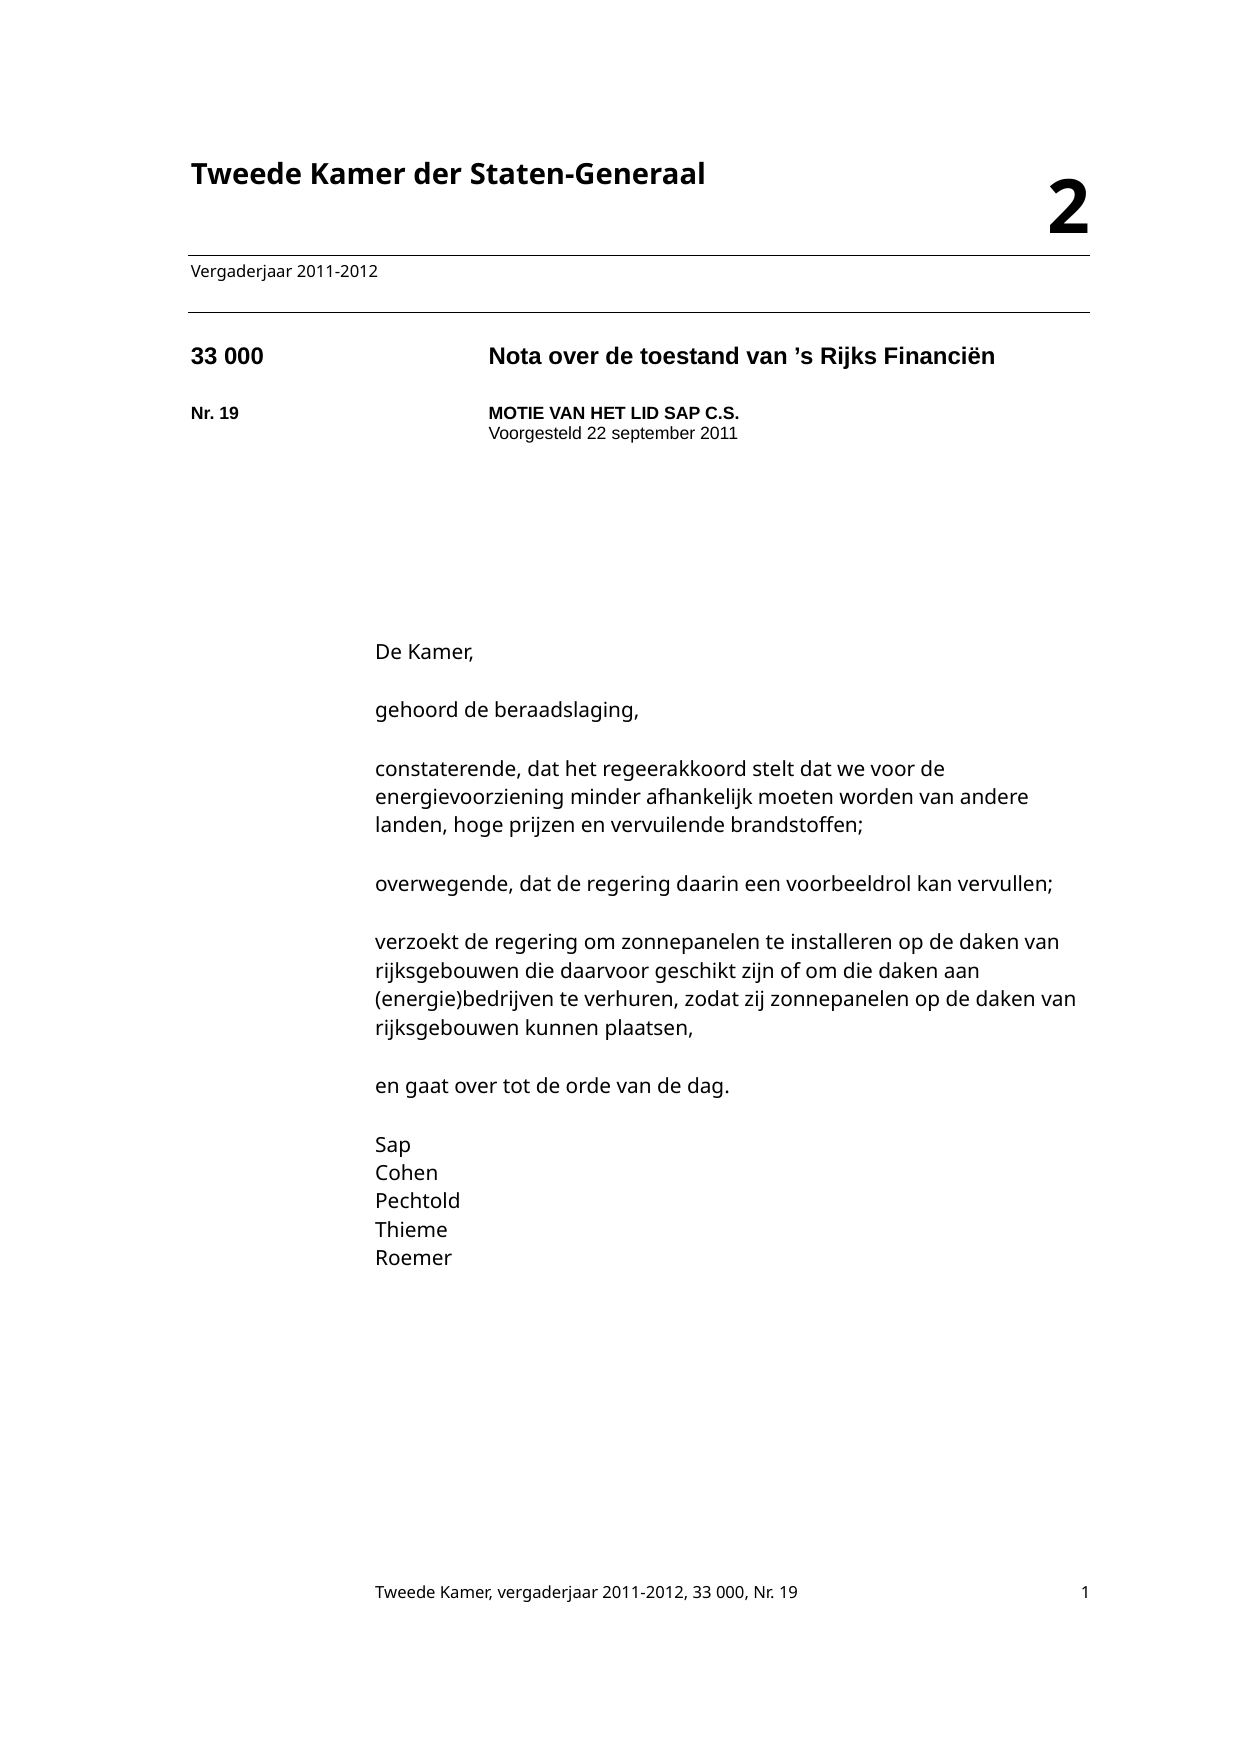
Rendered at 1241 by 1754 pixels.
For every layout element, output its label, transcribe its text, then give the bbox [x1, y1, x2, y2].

table_cell [485, 256, 1090, 312]
text Pechtold [375, 1187, 1090, 1215]
text constaterende, dat het regeerakkoord stelt dat we voor de energievoorziening minder afhankelijk moeten worden van andere landen, hoge prijzen en vervuilende brandstoffen; [375, 754, 1090, 839]
text overwegende, dat de regering daarin een voorbeeldrol kan vervullen; [375, 869, 1090, 897]
text Thieme [375, 1215, 1090, 1243]
table_cell Nr. 19 [188, 399, 485, 518]
text Roemer [375, 1243, 1090, 1272]
text De Kamer, [375, 637, 1090, 665]
table_cell [188, 313, 485, 339]
text Cohen [375, 1158, 1090, 1187]
table_cell [485, 313, 1090, 339]
text en gaat over tot de orde van de dag. [375, 1071, 1090, 1100]
table_header 2 [910, 150, 1090, 255]
text Sap [375, 1130, 1090, 1158]
table_cell 33 000 [188, 339, 485, 399]
table_cell Vergaderjaar 2011-2012 [188, 256, 485, 312]
text verzoekt de regering om zonnepanelen te installeren op de daken van rijksgebouwen die daarvoor geschikt zijn of om die daken aan (energie)bedrijven te verhuren, zodat zij zonnepanelen op de daken van rijksgebouwen kunnen plaatsen, [375, 927, 1090, 1041]
table_cell Nota over de toestand van ’s Rijks Financiën [485, 339, 1090, 399]
table_cell MOTIE VAN HET LID SAP C.S. Voorgesteld 22 september 2011 [485, 399, 1090, 518]
table_header Tweede Kamer der Staten-Generaal [188, 150, 909, 255]
text gehoord de beraadslaging, [375, 695, 1090, 724]
